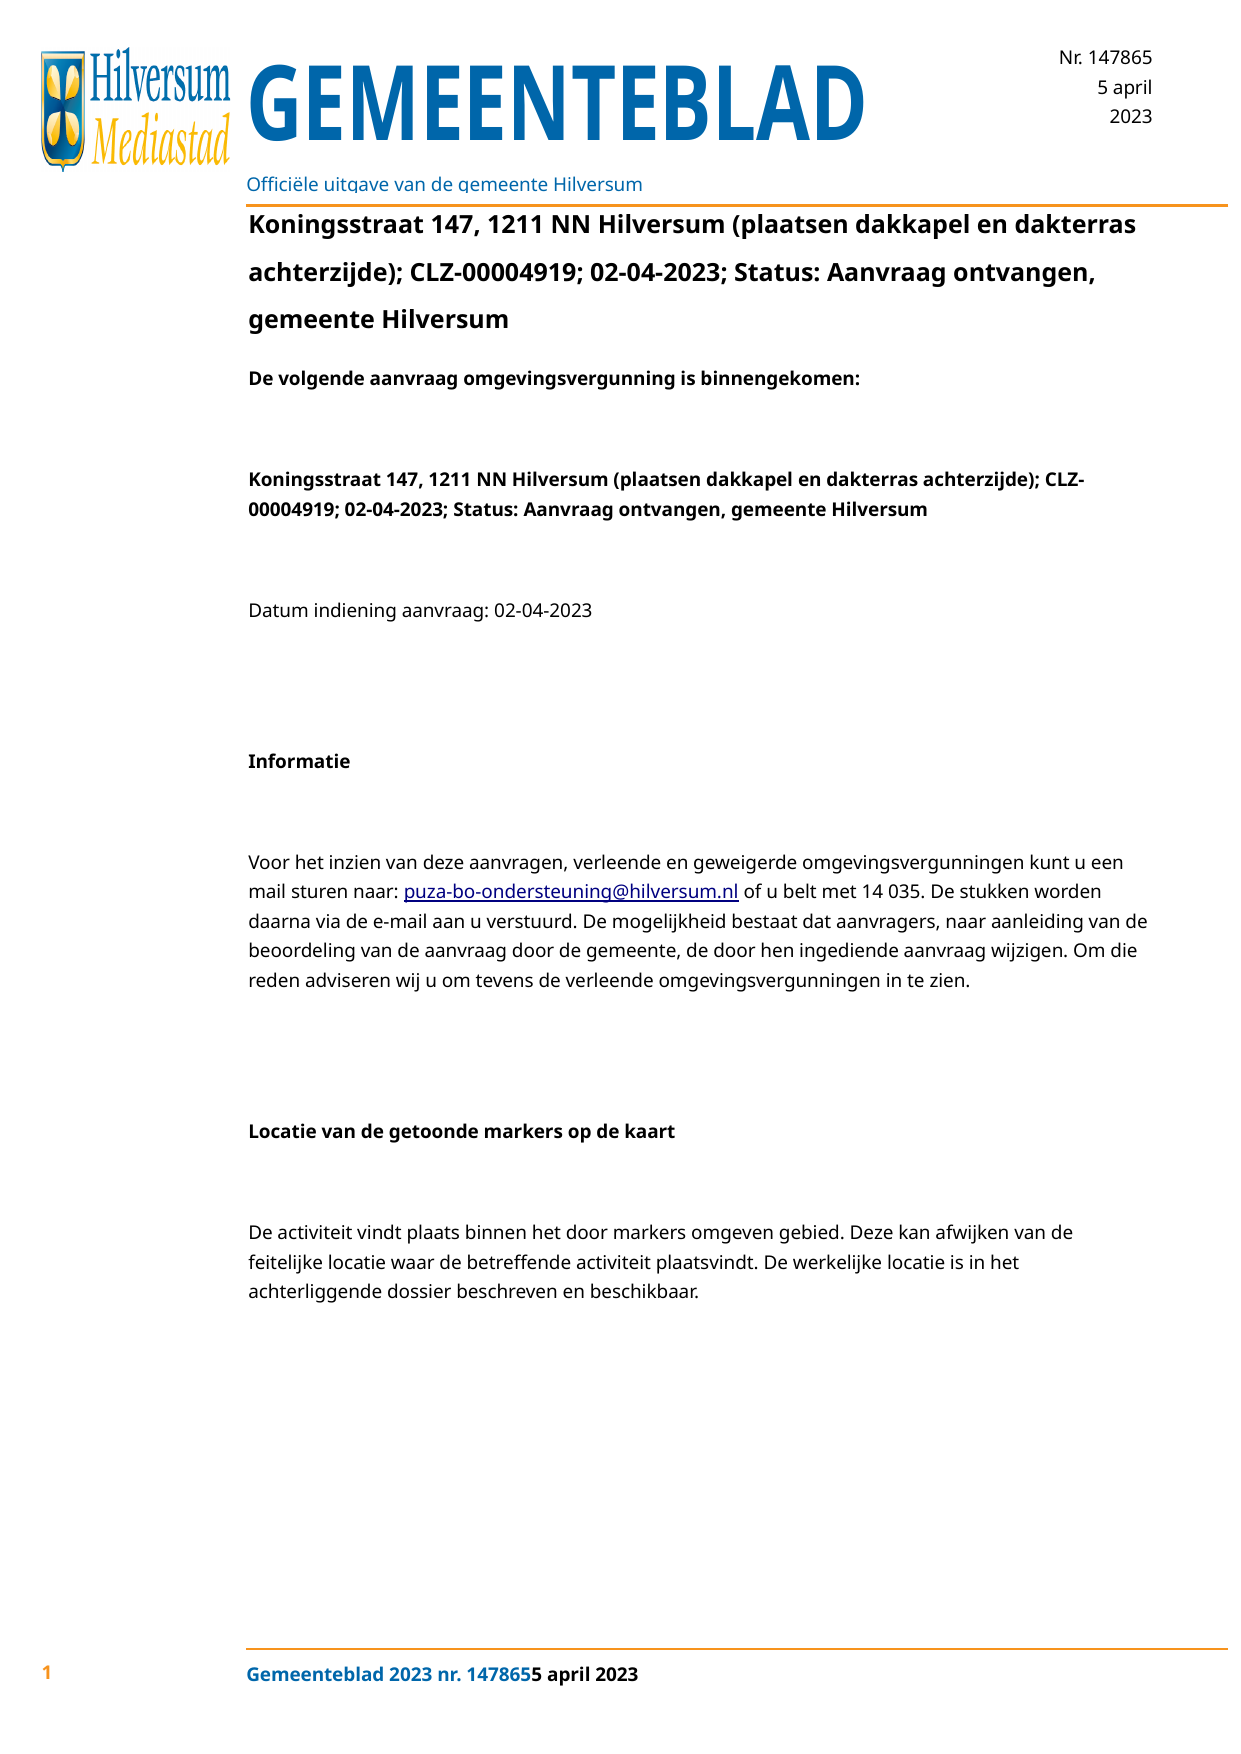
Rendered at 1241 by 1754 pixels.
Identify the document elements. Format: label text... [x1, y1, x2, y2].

text Koningsstraat 147, 1211 NN Hilversum (plaatsen dakkapel en dakterras achterzijde); CLZ-00004919; 02-04-2023; Status: Aanvraag ontvangen, gemeente Hilversum [248, 466, 1152, 522]
text Koningsstraat 147, 1211 NN Hilversum (plaatsen dakkapel en dakterras achterzijde); CLZ-00004919; 02-04-2023; Status: Aanvraag ontvangen, gemeente Hilversum [248, 207, 1152, 336]
picture [41, 47, 231, 172]
text De volgende aanvraag omgevingsvergunning is binnengekomen: [248, 366, 1152, 391]
text Voor het inzien van deze aanvragen, verleende en geweigerde omgevingsvergunningen kunt u een mail sturen naar: puza-bo-ondersteuning@hilversum.nl of u belt met 14 035. De stukken worden daarna via de e-mail aan u verstuurd. De mogelijkheid bestaat dat aanvragers, naar aanleiding van de beoordeling van de aanvraag door de gemeente, de door hen ingediende aanvraag wijzigen. Om die reden adviseren wij u om tevens de verleende omgevingsvergunningen in te zien. [248, 849, 1152, 993]
text Datum indiening aanvraag: 02-04-2023 [248, 597, 1152, 622]
text De activiteit vindt plaats binnen het door markers omgeven gebied. Deze kan afwijken van de feitelijke locatie waar de betreffende activiteit plaatsvindt. De werkelijke locatie is in het achterliggende dossier beschreven en beschikbaar. [248, 1219, 1152, 1304]
text Locatie van de getoonde markers op de kaart [248, 1118, 1152, 1144]
text Informatie [248, 748, 1152, 774]
